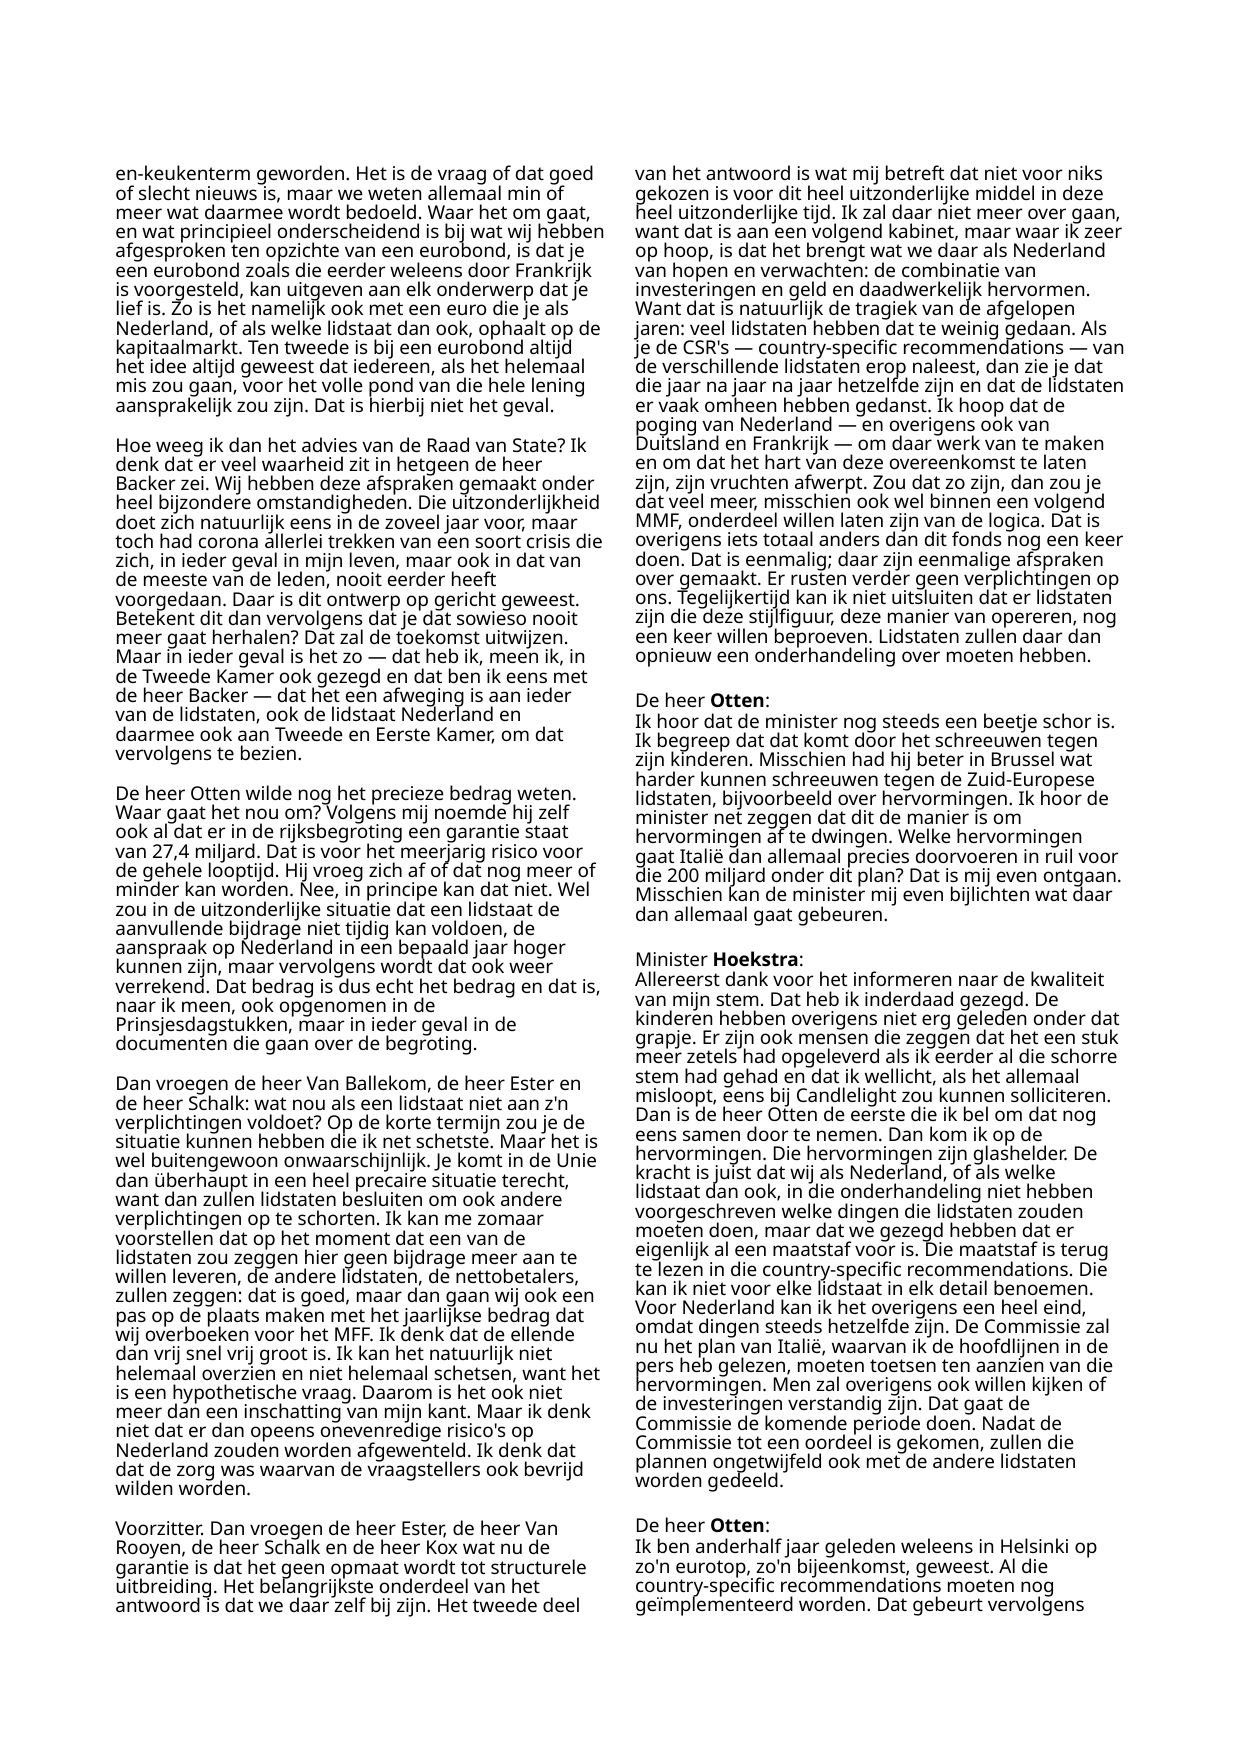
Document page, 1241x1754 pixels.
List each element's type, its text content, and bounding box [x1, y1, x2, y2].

text Voorzitter. Dan vroegen de heer Ester, de heer Van Rooyen, de heer Schalk en de heer Kox wat nu de garantie is dat het geen opmaat wordt tot structurele uitbreiding. Het belangrijkste onderdeel van het antwoord is dat we daar zelf bij zijn. Het tweede deel [115, 1520, 605, 1616]
text Ik ben anderhalf jaar geleden weleens in Helsinki op zo'n eurotop, zo'n bijeenkomst, geweest. Al die country-specific recommendations moeten nog geïmplementeerd worden. Dat gebeurt vervolgens [635, 1538, 1125, 1615]
text van het antwoord is wat mij betreft dat niet voor niks gekozen is voor dit heel uitzonderlijke middel in deze heel uitzonderlijke tijd. Ik zal daar niet meer over gaan, want dat is aan een volgend kabinet, maar waar ik zeer op hoop, is dat het brengt wat we daar als Nederland van hopen en verwachten: de combinatie van investeringen en geld en daadwerkelijk hervormen. Want dat is natuurlijk de tragiek van de afgelopen jaren: veel lidstaten hebben dat te weinig gedaan. Als je de CSR's — country-specific recommendations — van de verschillende lidstaten erop naleest, dan zie je dat die jaar na jaar na jaar hetzelfde zijn en dat de lidstaten er vaak omheen hebben gedanst. Ik hoop dat de poging van Nederland — en overigens ook van Duitsland en Frankrijk — om daar werk van te maken en om dat het hart van deze overeenkomst te laten zijn, zijn vruchten afwerpt. Zou dat zo zijn, dan zou je dat veel meer, misschien ook wel binnen een volgend MMF, onderdeel willen laten zijn van de logica. Dat is overigens iets totaal anders dan dit fonds nog een keer doen. Dat is eenmalig; daar zijn eenmalige afspraken over gemaakt. Er rusten verder geen verplichtingen op ons. Tegelijkertijd kan ik niet uitsluiten dat er lidstaten zijn die deze stijlfiguur, deze manier van opereren, nog een keer willen beproeven. Lidstaten zullen daar dan opnieuw een onderhandeling over moeten hebben. [635, 165, 1125, 666]
text Dan vroegen de heer Van Ballekom, de heer Ester en de heer Schalk: wat nou als een lidstaat niet aan z'n verplichtingen voldoet? Op de korte termijn zou je de situatie kunnen hebben die ik net schetste. Maar het is wel buitengewoon onwaarschijnlijk. Je komt in de Unie dan überhaupt in een heel precaire situatie terecht, want dan zullen lidstaten besluiten om ook andere verplichtingen op te schorten. Ik kan me zomaar voorstellen dat op het moment dat een van de lidstaten zou zeggen hier geen bijdrage meer aan te willen leveren, de andere lidstaten, de nettobetalers, zullen zeggen: dat is goed, maar dan gaan wij ook een pas op de plaats maken met het jaarlijkse bedrag dat wij overboeken voor het MFF. Ik denk dat de ellende dan vrij snel vrij groot is. Ik kan het natuurlijk niet helemaal overzien en niet helemaal schetsen, want het is een hypothetische vraag. Daarom is het ook niet meer dan een inschatting van mijn kant. Maar ik denk niet dat er dan opeens onevenredige risico's op Nederland zouden worden afgewenteld. Ik denk dat dat de zorg was waarvan de vraagstellers ook bevrijd wilden worden. [115, 1075, 605, 1499]
text De heer Otten wilde nog het precieze bedrag weten. Waar gaat het nou om? Volgens mij noemde hij zelf ook al dat er in de rijksbegroting een garantie staat van 27,4 miljard. Dat is voor het meerjarig risico voor de gehele looptijd. Hij vroeg zich af of dat nog meer of minder kan worden. Nee, in principe kan dat niet. Wel zou in de uitzonderlijke situatie dat een lidstaat de aanvullende bijdrage niet tijdig kan voldoen, de aanspraak op Nederland in een bepaald jaar hoger kunnen zijn, maar vervolgens wordt dat ook weer verrekend. Dat bedrag is dus echt het bedrag en dat is, naar ik meen, ook opgenomen in de Prinsjesdagstukken, maar in ieder geval in de documenten die gaan over de begroting. [115, 785, 605, 1055]
text Hoe weeg ik dan het advies van de Raad van State? Ik denk dat er veel waarheid zit in hetgeen de heer Backer zei. Wij hebben deze afspraken gemaakt onder heel bijzondere omstandigheden. Die uitzonderlijkheid doet zich natuurlijk eens in de zoveel jaar voor, maar toch had corona allerlei trekken van een soort crisis die zich, in ieder geval in mijn leven, maar ook in dat van de meeste van de leden, nooit eerder heeft voorgedaan. Daar is dit ontwerp op gericht geweest. Betekent dit dan vervolgens dat je dat sowieso nooit meer gaat herhalen? Dat zal de toekomst uitwijzen. Maar in ieder geval is het zo — dat heb ik, meen ik, in de Tweede Kamer ook gezegd en dat ben ik eens met de heer Backer — dat het een afweging is aan ieder van de lidstaten, ook de lidstaat Nederland en daarmee ook aan Tweede en Eerste Kamer, om dat vervolgens te bezien. [115, 437, 605, 764]
text De heer Otten: [635, 687, 1125, 713]
text Ik hoor dat de minister nog steeds een beetje schor is. Ik begreep dat dat komt door het schreeuwen tegen zijn kinderen. Misschien had hij beter in Brussel wat harder kunnen schreeuwen tegen de Zuid-Europese lidstaten, bijvoorbeeld over hervormingen. Ik hoor de minister net zeggen dat dit de manier is om hervormingen af te dwingen. Welke hervormingen gaat Italië dan allemaal precies doorvoeren in ruil voor die 200 miljard onder dit plan? Dat is mij even ontgaan. Misschien kan de minister mij even bijlichten wat daar dan allemaal gaat gebeuren. [635, 713, 1125, 925]
text De heer Otten: [635, 1513, 1125, 1538]
text en-keukenterm geworden. Het is de vraag of dat goed of slecht nieuws is, maar we weten allemaal min of meer wat daarmee wordt bedoeld. Waar het om gaat, en wat principieel onderscheidend is bij wat wij hebben afgesproken ten opzichte van een eurobond, is dat je een eurobond zoals die eerder weleens door Frankrijk is voorgesteld, kan uitgeven aan elk onderwerp dat je lief is. Zo is het namelijk ook met een euro die je als Nederland, of als welke lidstaat dan ook, ophaalt op de kapitaalmarkt. Ten tweede is bij een eurobond altijd het idee altijd geweest dat iedereen, als het helemaal mis zou gaan, voor het volle pond van die hele lening aansprakelijk zou zijn. Dat is hierbij niet het geval. [115, 165, 605, 416]
text Allereerst dank voor het informeren naar de kwaliteit van mijn stem. Dat heb ik inderdaad gezegd. De kinderen hebben overigens niet erg geleden onder dat grapje. Er zijn ook mensen die zeggen dat het een stuk meer zetels had opgeleverd als ik eerder al die schorre stem had gehad en dat ik wellicht, als het allemaal misloopt, eens bij Candlelight zou kunnen solliciteren. Dan is de heer Otten de eerste die ik bel om dat nog eens samen door te nemen. Dan kom ik op de hervormingen. Die hervormingen zijn glashelder. De kracht is juist dat wij als Nederland, of als welke lidstaat dan ook, in die onderhandeling niet hebben voorgeschreven welke dingen die lidstaten zouden moeten doen, maar dat we gezegd hebben dat er eigenlijk al een maatstaf voor is. Die maatstaf is terug te lezen in die country-specific recommendations. Die kan ik niet voor elke lidstaat in elk detail benoemen. Voor Nederland kan ik het overigens een heel eind, omdat dingen steeds hetzelfde zijn. De Commissie zal nu het plan van Italië, waarvan ik de hoofdlijnen in de pers heb gelezen, moeten toetsen ten aanzien van die hervormingen. Men zal overigens ook willen kijken of de investeringen verstandig zijn. Dat gaat de Commissie de komende periode doen. Nadat de Commissie tot een oordeel is gekomen, zullen die plannen ongetwijfeld ook met de andere lidstaten worden gedeeld. [635, 971, 1125, 1492]
text Minister Hoekstra: [635, 946, 1125, 971]
